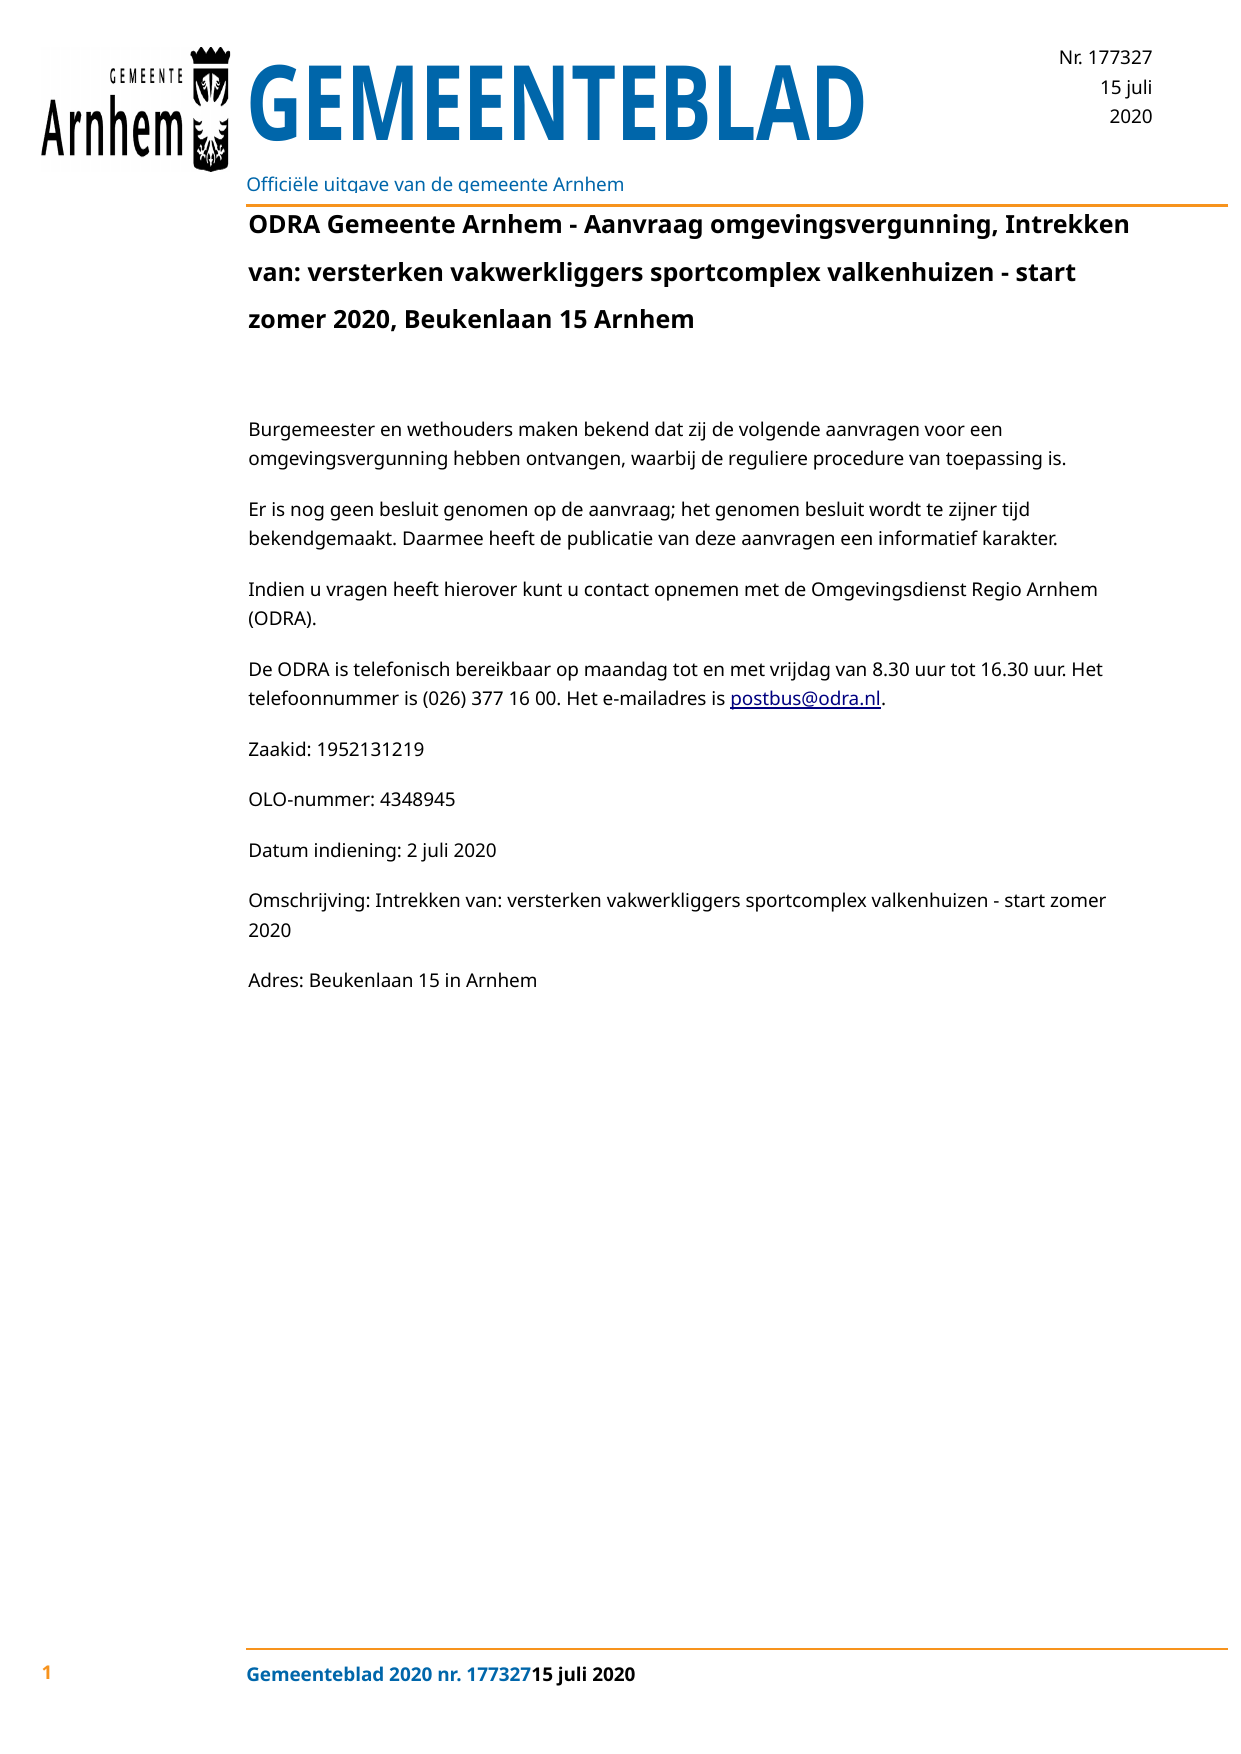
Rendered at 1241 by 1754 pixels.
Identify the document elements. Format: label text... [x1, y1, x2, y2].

text OLO-nummer: 4348945 [248, 786, 1152, 812]
picture [41, 47, 231, 172]
text ODRA Gemeente Arnhem - Aanvraag omgevingsvergunning, Intrekken van: versterken vakwerkliggers sportcomplex valkenhuizen - start zomer 2020, Beukenlaan 15 Arnhem [248, 207, 1152, 336]
text Zaakid: 1952131219 [248, 736, 1152, 762]
text Burgemeester en wethouders maken bekend dat zij de volgende aanvragen voor een omgevingsvergunning hebben ontvangen, waarbij de reguliere procedure van toepassing is. [248, 416, 1152, 471]
text Adres: Beukenlaan 15 in Arnhem [248, 967, 1152, 993]
text Er is nog geen besluit genomen op de aanvraag; het genomen besluit wordt te zijner tijd bekendgemaakt. Daarmee heeft de publicatie van deze aanvragen een informatief karakter. [248, 496, 1152, 551]
text Indien u vragen heeft hierover kunt u contact opnemen met de Omgevingsdienst Regio Arnhem (ODRA). [248, 576, 1152, 631]
text Datum indiening: 2 juli 2020 [248, 837, 1152, 862]
text Omschrijving: Intrekken van: versterken vakwerkliggers sportcomplex valkenhuizen - start zomer 2020 [248, 887, 1152, 942]
text De ODRA is telefonisch bereikbaar op maandag tot en met vrijdag van 8.30 uur tot 16.30 uur. Het telefoonnummer is (026) 377 16 00. Het e-mailadres is postbus@odra.nl. [248, 656, 1152, 711]
